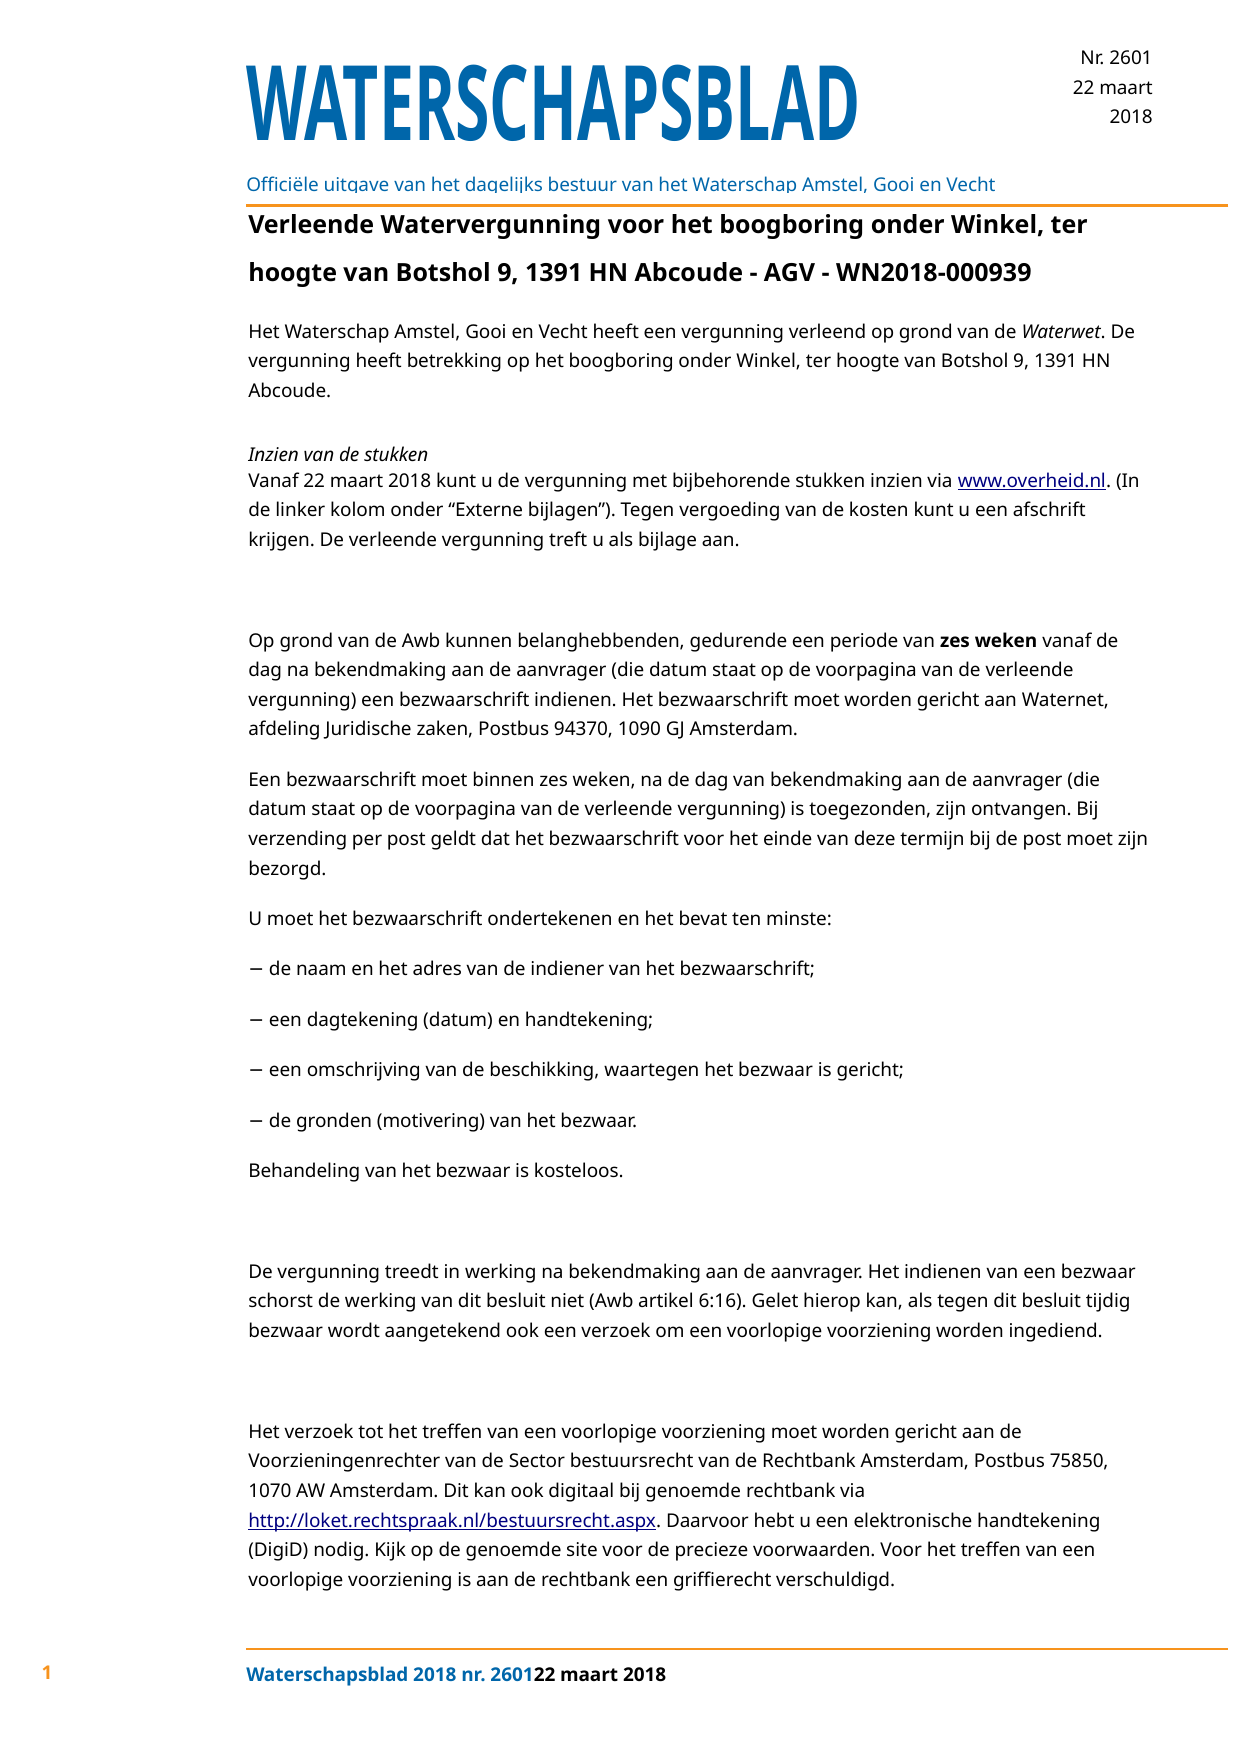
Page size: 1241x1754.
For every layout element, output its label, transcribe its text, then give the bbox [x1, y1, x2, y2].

picture [41, 47, 231, 172]
text U moet het bezwaarschrift ondertekenen en het bevat ten minste: [248, 905, 1152, 931]
text Behandeling van het bezwaar is kosteloos. [248, 1157, 1152, 1183]
text Verleende Watervergunning voor het boogboring onder Winkel, ter hoogte van Botshol 9, 1391 HN Abcoude - AGV - WN2018-000939 [248, 207, 1152, 288]
text Het verzoek tot het treffen van een voorlopige voorziening moet worden gericht aan de Voorzieningenrechter van de Sector bestuursrecht van de Rechtbank Amsterdam, Postbus 75850, 1070 AW Amsterdam. Dit kan ook digitaal bij genoemde rechtbank via http://loket.rechtspraak.nl/bestuursrecht.aspx. Daarvoor hebt u een elektronische handtekening (DigiD) nodig. Kijk op de genoemde site voor de precieze voorwaarden. Voor het treffen van een voorlopige voorziening is aan de rechtbank een griffierecht verschuldigd. [248, 1418, 1152, 1592]
text Vanaf 22 maart 2018 kunt u de vergunning met bijbehorende stukken inzien via www.overheid.nl. (In de linker kolom onder “Externe bijlagen”). Tegen vergoeding van de kosten kunt u een afschrift krijgen. De verleende vergunning treft u als bijlage aan. [248, 467, 1152, 552]
text Het Waterschap Amstel, Gooi en Vecht heeft een vergunning verleend op grond van de Waterwet. De vergunning heeft betrekking op het boogboring onder Winkel, ter hoogte van Botshol 9, 1391 HN Abcoude. [248, 318, 1152, 403]
text − de naam en het adres van de indiener van het bezwaarschrift; [248, 956, 1152, 981]
text Een bezwaarschrift moet binnen zes weken, na de dag van bekendmaking aan de aanvrager (die datum staat op de voorpagina van de verleende vergunning) is toegezonden, zijn ontvangen. Bij verzending per post geldt dat het bezwaarschrift voor het einde van deze termijn bij de post moet zijn bezorgd. [248, 766, 1152, 880]
text − de gronden (motivering) van het bezwaar. [248, 1107, 1152, 1132]
text Op grond van de Awb kunnen belanghebbenden, gedurende een periode van zes weken vanaf de dag na bekendmaking aan de aanvrager (die datum staat op de voorpagina van de verleende vergunning) een bezwaarschrift indienen. Het bezwaarschrift moet worden gericht aan Waternet, afdeling Juridische zaken, Postbus 94370, 1090 GJ Amsterdam. [248, 627, 1152, 741]
text De vergunning treedt in werking na bekendmaking aan de aanvrager. Het indienen van een bezwaar schorst de werking van dit besluit niet (Awb artikel 6:16). Gelet hierop kan, als tegen dit besluit tijdig bezwaar wordt aangetekend ook een verzoek om een voorlopige voorziening worden ingediend. [248, 1258, 1152, 1343]
text − een dagtekening (datum) en handtekening; [248, 1006, 1152, 1032]
text Inzien van de stukken [248, 441, 1152, 467]
text − een omschrijving van de beschikking, waartegen het bezwaar is gericht; [248, 1056, 1152, 1082]
